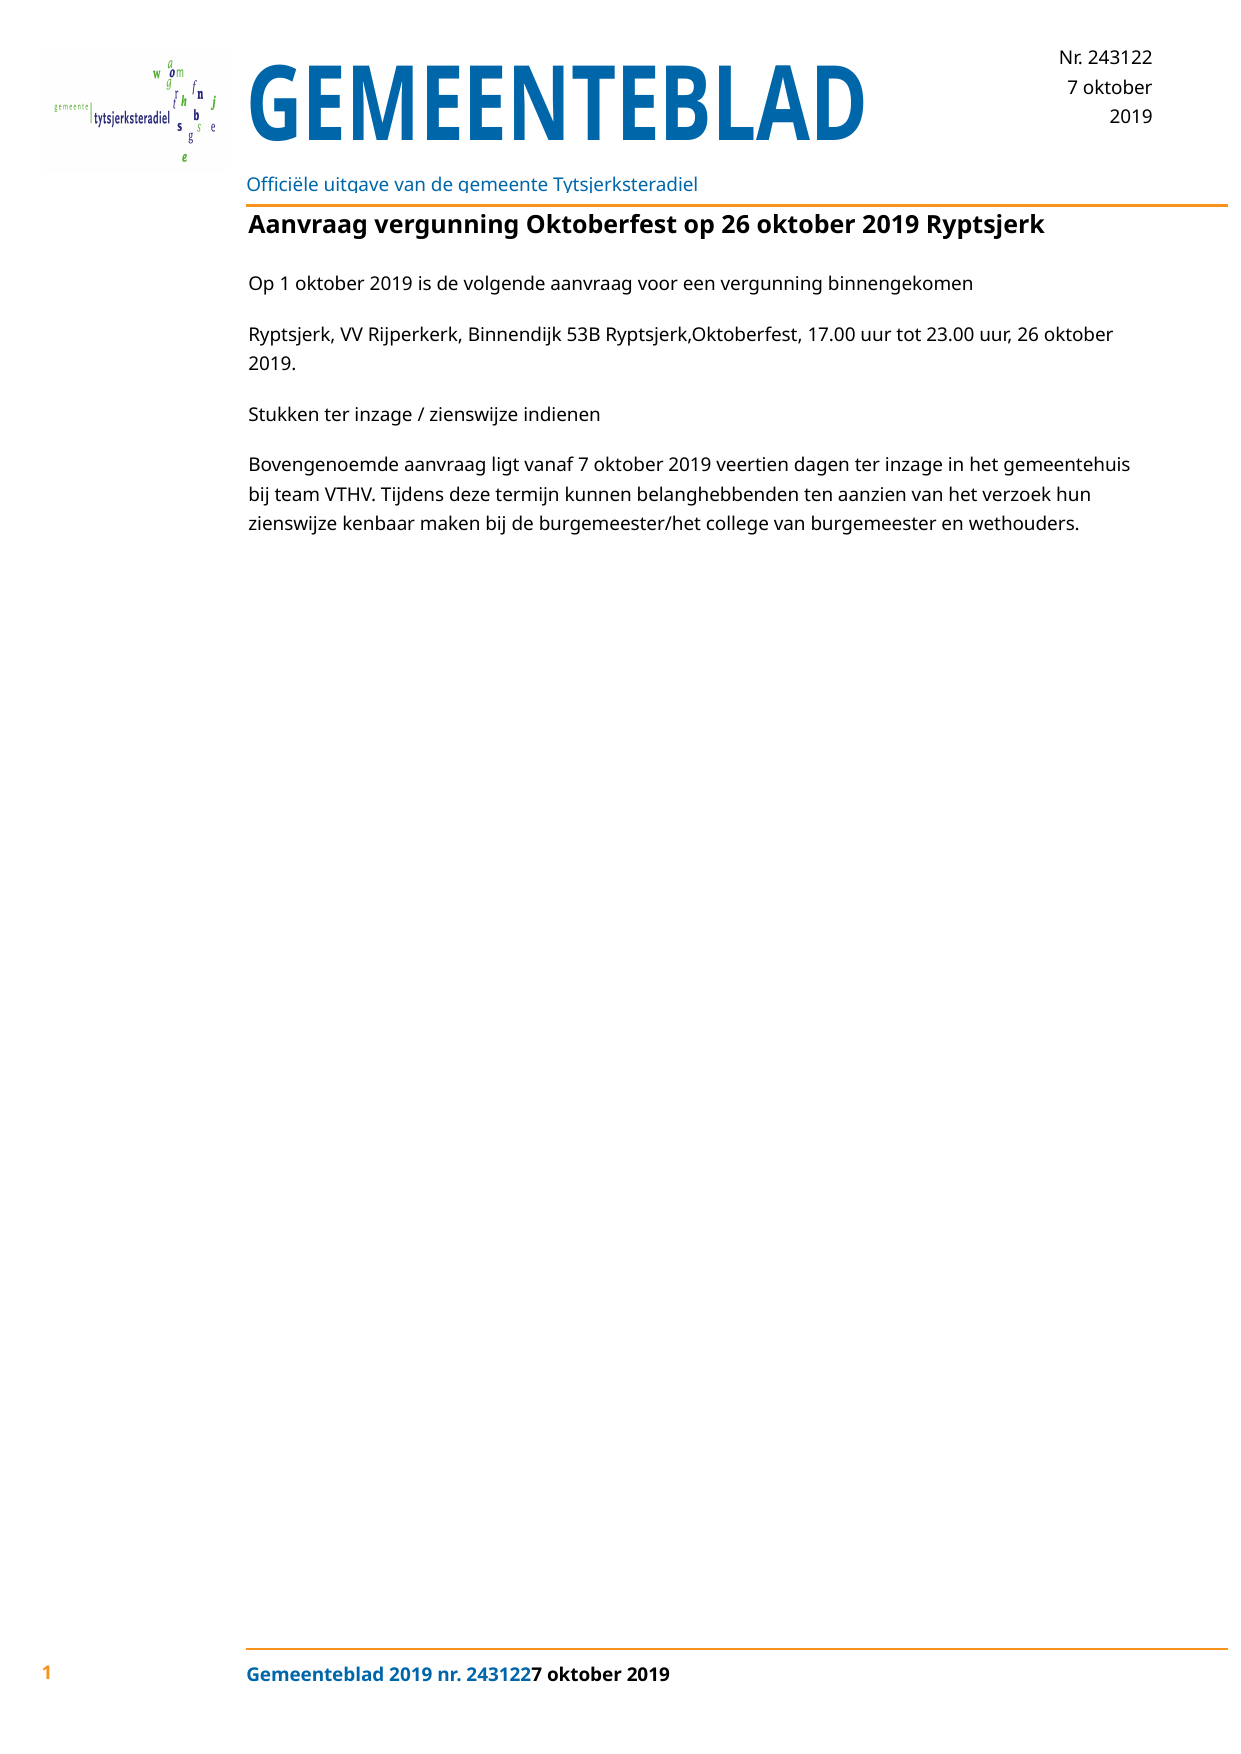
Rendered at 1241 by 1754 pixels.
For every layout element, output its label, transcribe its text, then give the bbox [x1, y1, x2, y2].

picture [41, 47, 231, 172]
text Op 1 oktober 2019 is de volgende aanvraag voor een vergunning binnengekomen [248, 270, 1152, 296]
text Bovengenoemde aanvraag ligt vanaf 7 oktober 2019 veertien dagen ter inzage in het gemeentehuis bij team VTHV. Tijdens deze termijn kunnen belanghebbenden ten aanzien van het verzoek hun zienswijze kenbaar maken bij de burgemeester/het college van burgemeester en wethouders. [248, 451, 1152, 536]
text Aanvraag vergunning Oktoberfest op 26 oktober 2019 Ryptsjerk [248, 207, 1152, 241]
text Stukken ter inzage / zienswijze indienen [248, 401, 1152, 426]
text Ryptsjerk, VV Rijperkerk, Binnendijk 53B Ryptsjerk,Oktoberfest, 17.00 uur tot 23.00 uur, 26 oktober 2019. [248, 321, 1152, 376]
